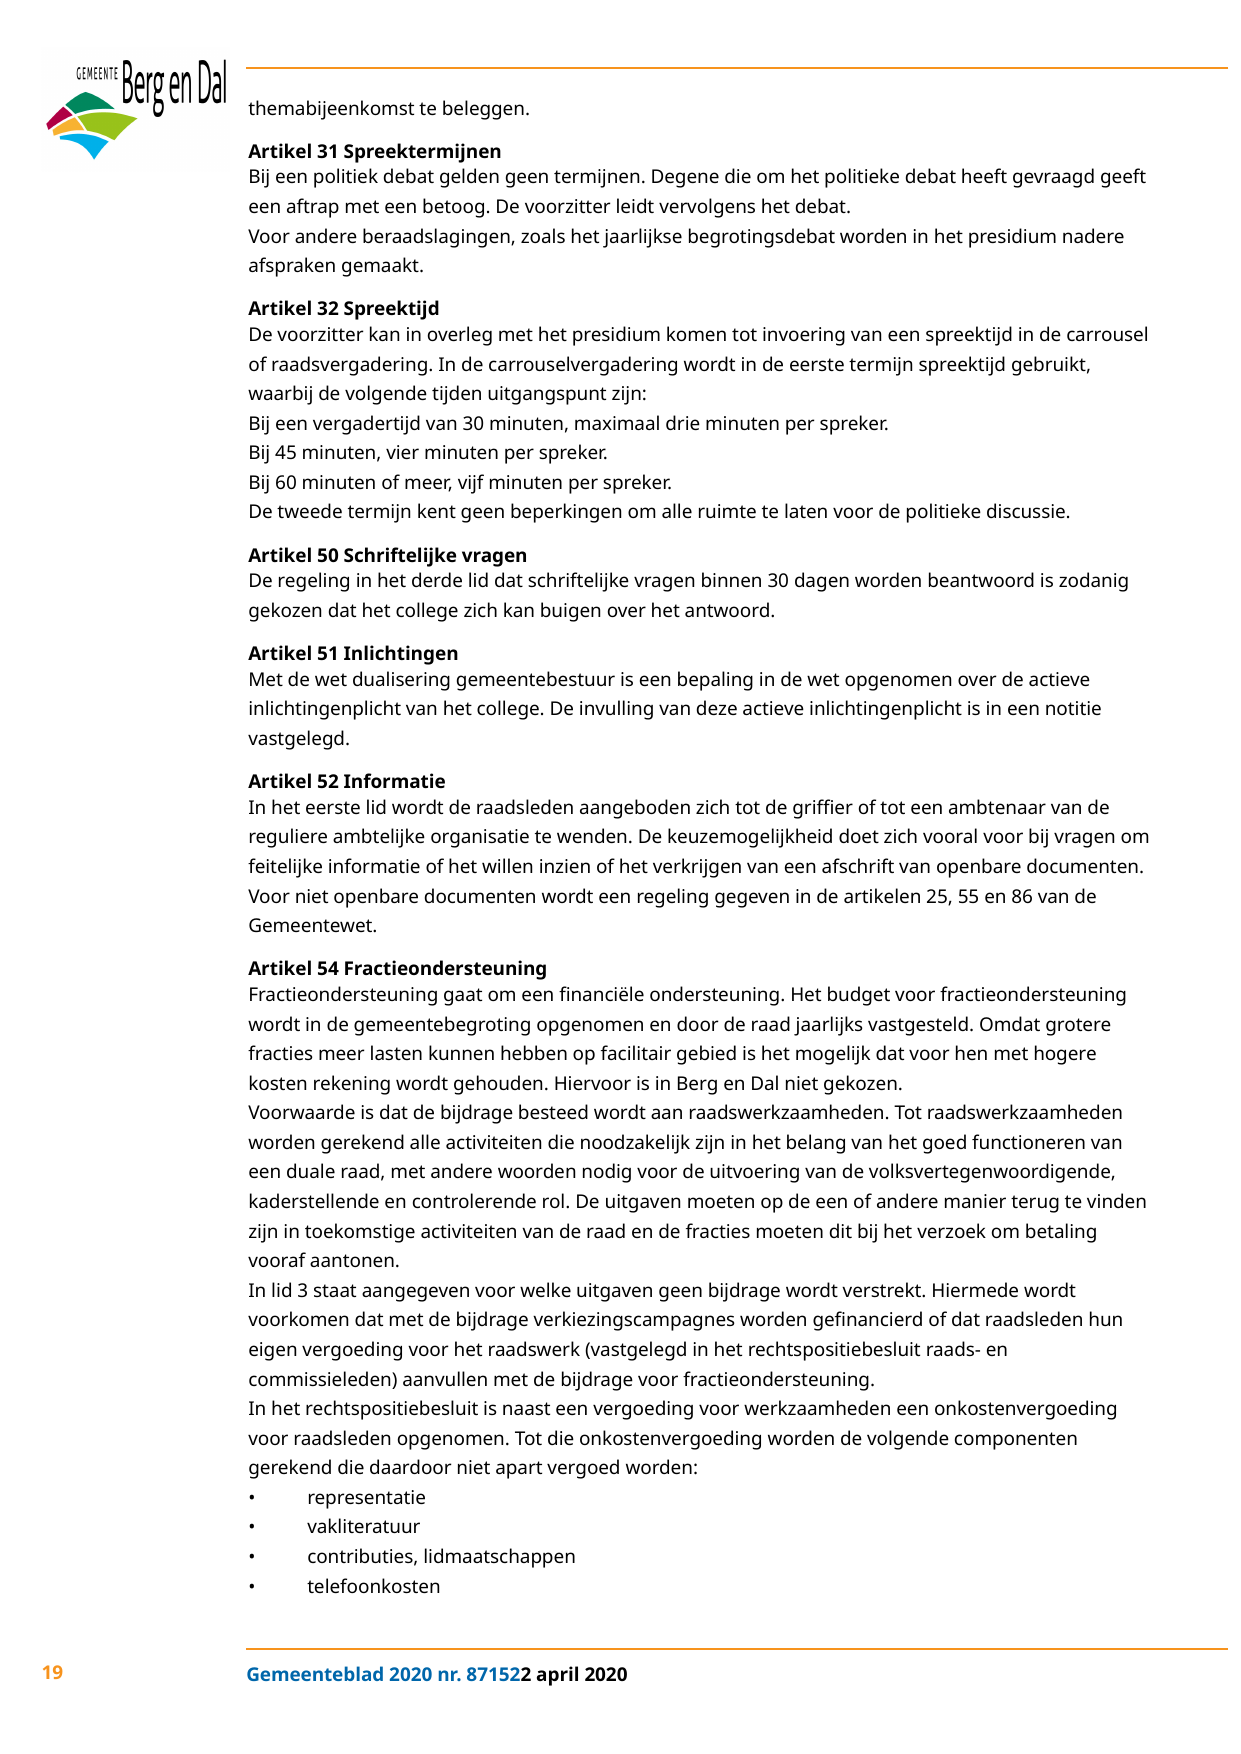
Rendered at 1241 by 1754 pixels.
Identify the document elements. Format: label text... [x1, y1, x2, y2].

text Fractieondersteuning gaat om een financiële ondersteuning. Het budget voor fractieondersteuning wordt in de gemeentebegroting opgenomen en door de raad jaarlijks vastgesteld. Omdat grotere fracties meer lasten kunnen hebben op facilitair gebied is het mogelijk dat voor hen met hogere kosten rekening wordt gehouden. Hiervoor is in Berg en Dal niet gekozen. [248, 981, 1152, 1096]
picture [41, 47, 231, 172]
text Bij 45 minuten, vier minuten per spreker. [248, 439, 1152, 465]
text Artikel 52 Informatie [248, 768, 1152, 794]
text Artikel 51 Inlichtingen [248, 640, 1152, 666]
text De regeling in het derde lid dat schriftelijke vragen binnen 30 dagen worden beantwoord is zodanig gekozen dat het college zich kan buigen over het antwoord. [248, 568, 1152, 623]
list telefoonkosten [248, 1573, 1152, 1599]
text Artikel 54 Fractieondersteuning [248, 956, 1152, 981]
text De tweede termijn kent geen beperkingen om alle ruimte te laten voor de politieke discussie. [248, 499, 1152, 524]
text In het eerste lid wordt de raadsleden aangeboden zich tot de griffier of tot een ambtenaar van de reguliere ambtelijke organisatie te wenden. De keuzemogelijkheid doet zich vooral voor bij vragen om feitelijke informatie of het willen inzien of het verkrijgen van een afschrift van openbare documenten. Voor niet openbare documenten wordt een regeling gegeven in de artikelen 25, 55 en 86 van de Gemeentewet. [248, 794, 1152, 938]
text themabijeenkomst te beleggen. [248, 95, 1152, 121]
list vakliteratuur [248, 1514, 1152, 1539]
text In lid 3 staat aangegeven voor welke uitgaven geen bijdrage wordt verstrekt. Hiermede wordt voorkomen dat met de bijdrage verkiezingscampagnes worden gefinancierd of dat raadsleden hun eigen vergoeding voor het raadswerk (vastgelegd in het rechtspositiebesluit raads- en commissieleden) aanvullen met de bijdrage voor fractieondersteuning. [248, 1277, 1152, 1392]
list representatie [248, 1484, 1152, 1510]
text Artikel 50 Schriftelijke vragen [248, 542, 1152, 568]
text In het rechtspositiebesluit is naast een vergoeding voor werkzaamheden een onkostenvergoeding voor raadsleden opgenomen. Tot die onkostenvergoeding worden de volgende componenten gerekend die daardoor niet apart vergoed worden: [248, 1395, 1152, 1480]
list contributies, lidmaatschappen [248, 1543, 1152, 1569]
text Bij een vergadertijd van 30 minuten, maximaal drie minuten per spreker. [248, 410, 1152, 436]
text Met de wet dualisering gemeentebestuur is een bepaling in de wet opgenomen over de actieve inlichtingenplicht van het college. De invulling van deze actieve inlichtingenplicht is in een notitie vastgelegd. [248, 666, 1152, 751]
text Artikel 31 Spreektermijnen [248, 138, 1152, 164]
text Voor andere beraadslagingen, zoals het jaarlijkse begrotingsdebat worden in het presidium nadere afspraken gemaakt. [248, 223, 1152, 278]
text Artikel 32 Spreektijd [248, 296, 1152, 321]
text Bij een politiek debat gelden geen termijnen. Degene die om het politieke debat heeft gevraagd geeft een aftrap met een betoog. De voorzitter leidt vervolgens het debat. [248, 164, 1152, 219]
text De voorzitter kan in overleg met het presidium komen tot invoering van een spreektijd in de carrousel of raadsvergadering. In de carrouselvergadering wordt in de eerste termijn spreektijd gebruikt, waarbij de volgende tijden uitgangspunt zijn: [248, 321, 1152, 406]
text Bij 60 minuten of meer, vijf minuten per spreker. [248, 469, 1152, 495]
text Voorwaarde is dat de bijdrage besteed wordt aan raadswerkzaamheden. Tot raadswerkzaamheden worden gerekend alle activiteiten die noodzakelijk zijn in het belang van het goed functioneren van een duale raad, met andere woorden nodig voor de uitvoering van de volksvertegenwoordigende, kaderstellende en controlerende rol. De uitgaven moeten op de een of andere manier terug te vinden zijn in toekomstige activiteiten van de raad en de fracties moeten dit bij het verzoek om betaling vooraf aantonen. [248, 1099, 1152, 1273]
